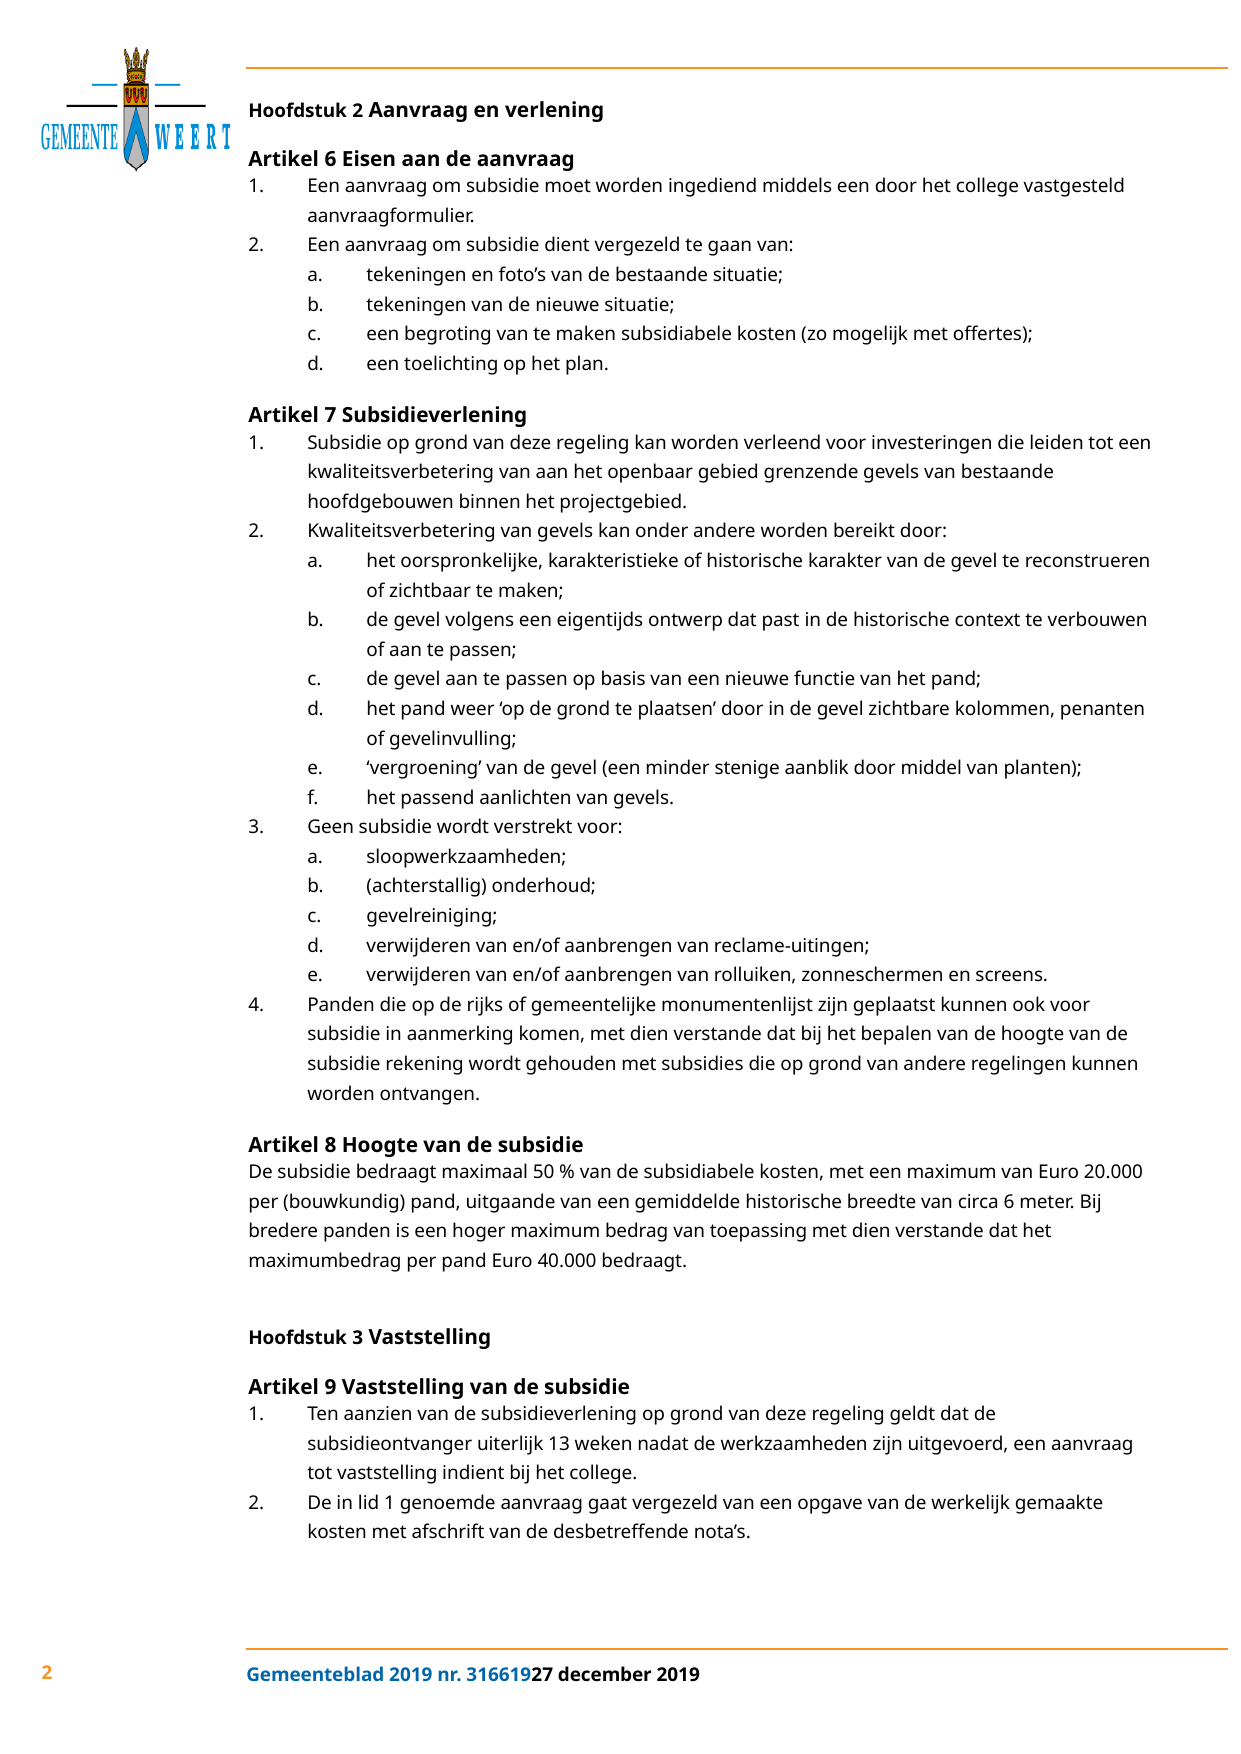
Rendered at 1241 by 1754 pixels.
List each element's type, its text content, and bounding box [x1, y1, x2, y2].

list ‘vergroening’ van de gevel (een minder stenige aanblik door middel van planten); [307, 754, 1152, 780]
text Artikel 9 Vaststelling van de subsidie [248, 1372, 1152, 1400]
list Panden die op de rijks of gemeentelijke monumentenlijst zijn geplaatst kunnen ook voor subsidie in aanmerking komen, met dien verstande dat bij het bepalen van de hoogte van de subsidie rekening wordt gehouden met subsidies die op grond van andere regelingen kunnen worden ontvangen. [248, 991, 1152, 1105]
list (achterstallig) onderhoud; [307, 873, 1152, 898]
list verwijderen van en/of aanbrengen van rolluiken, zonneschermen en screens. [307, 961, 1152, 987]
list een begroting van te maken subsidiabele kosten (zo mogelijk met offertes); [307, 320, 1152, 346]
list sloopwerkzaamheden; [307, 843, 1152, 869]
text Artikel 6 Eisen aan de aanvraag [248, 144, 1152, 172]
list Geen subsidie wordt verstrekt voor: [248, 813, 1152, 839]
list gevelreiniging; [307, 902, 1152, 928]
list het oorspronkelijke, karakteristieke of historische karakter van de gevel te reconstrueren of zichtbaar te maken; [307, 547, 1152, 602]
picture [41, 47, 231, 172]
list het passend aanlichten van gevels. [307, 784, 1152, 809]
list Een aanvraag om subsidie moet worden ingediend middels een door het college vastgesteld aanvraagformulier. [248, 172, 1152, 228]
list Subsidie op grond van deze regeling kan worden verleend voor investeringen die leiden tot een kwaliteitsverbetering van aan het openbaar gebied grenzende gevels van bestaande hoofdgebouwen binnen het projectgebied. [248, 429, 1152, 514]
list verwijderen van en/of aanbrengen van reclame-uitingen; [307, 932, 1152, 957]
list De in lid 1 genoemde aanvraag gaat vergezeld van een opgave van de werkelijk gemaakte kosten met afschrift van de desbetreffende nota’s. [248, 1489, 1152, 1544]
list Een aanvraag om subsidie dient vergezeld te gaan van: [248, 232, 1152, 257]
text De subsidie bedraagt maximaal 50 % van de subsidiabele kosten, met een maximum van Euro 20.000 per (bouwkundig) pand, uitgaande van een gemiddelde historische breedte van circa 6 meter. Bij bredere panden is een hoger maximum bedrag van toepassing met dien verstande dat het maximumbedrag per pand Euro 40.000 bedraagt. [248, 1158, 1152, 1273]
list de gevel aan te passen op basis van een nieuwe functie van het pand; [307, 666, 1152, 691]
list het pand weer ‘op de grond te plaatsen’ door in de gevel zichtbare kolommen, penanten of gevelinvulling; [307, 695, 1152, 750]
list Ten aanzien van de subsidieverlening op grond van deze regeling geldt dat de subsidieontvanger uiterlijk 13 weken nadat de werkzaamheden zijn uitgevoerd, een aanvraag tot vaststelling indient bij het college. [248, 1400, 1152, 1485]
text Artikel 7 Subsidieverlening [248, 400, 1152, 429]
list Kwaliteitsverbetering van gevels kan onder andere worden bereikt door: [248, 518, 1152, 543]
list de gevel volgens een eigentijds ontwerp dat past in de historische context te verbouwen of aan te passen; [307, 606, 1152, 662]
text Artikel 8 Hoogte van de subsidie [248, 1130, 1152, 1158]
list een toelichting op het plan. [307, 350, 1152, 376]
text Hoofdstuk 3 Vaststelling [248, 1322, 1152, 1351]
list tekeningen van de nieuwe situatie; [307, 291, 1152, 317]
list tekeningen en foto’s van de bestaande situatie; [307, 261, 1152, 287]
text Hoofdstuk 2 Aanvraag en verlening [248, 95, 1152, 123]
